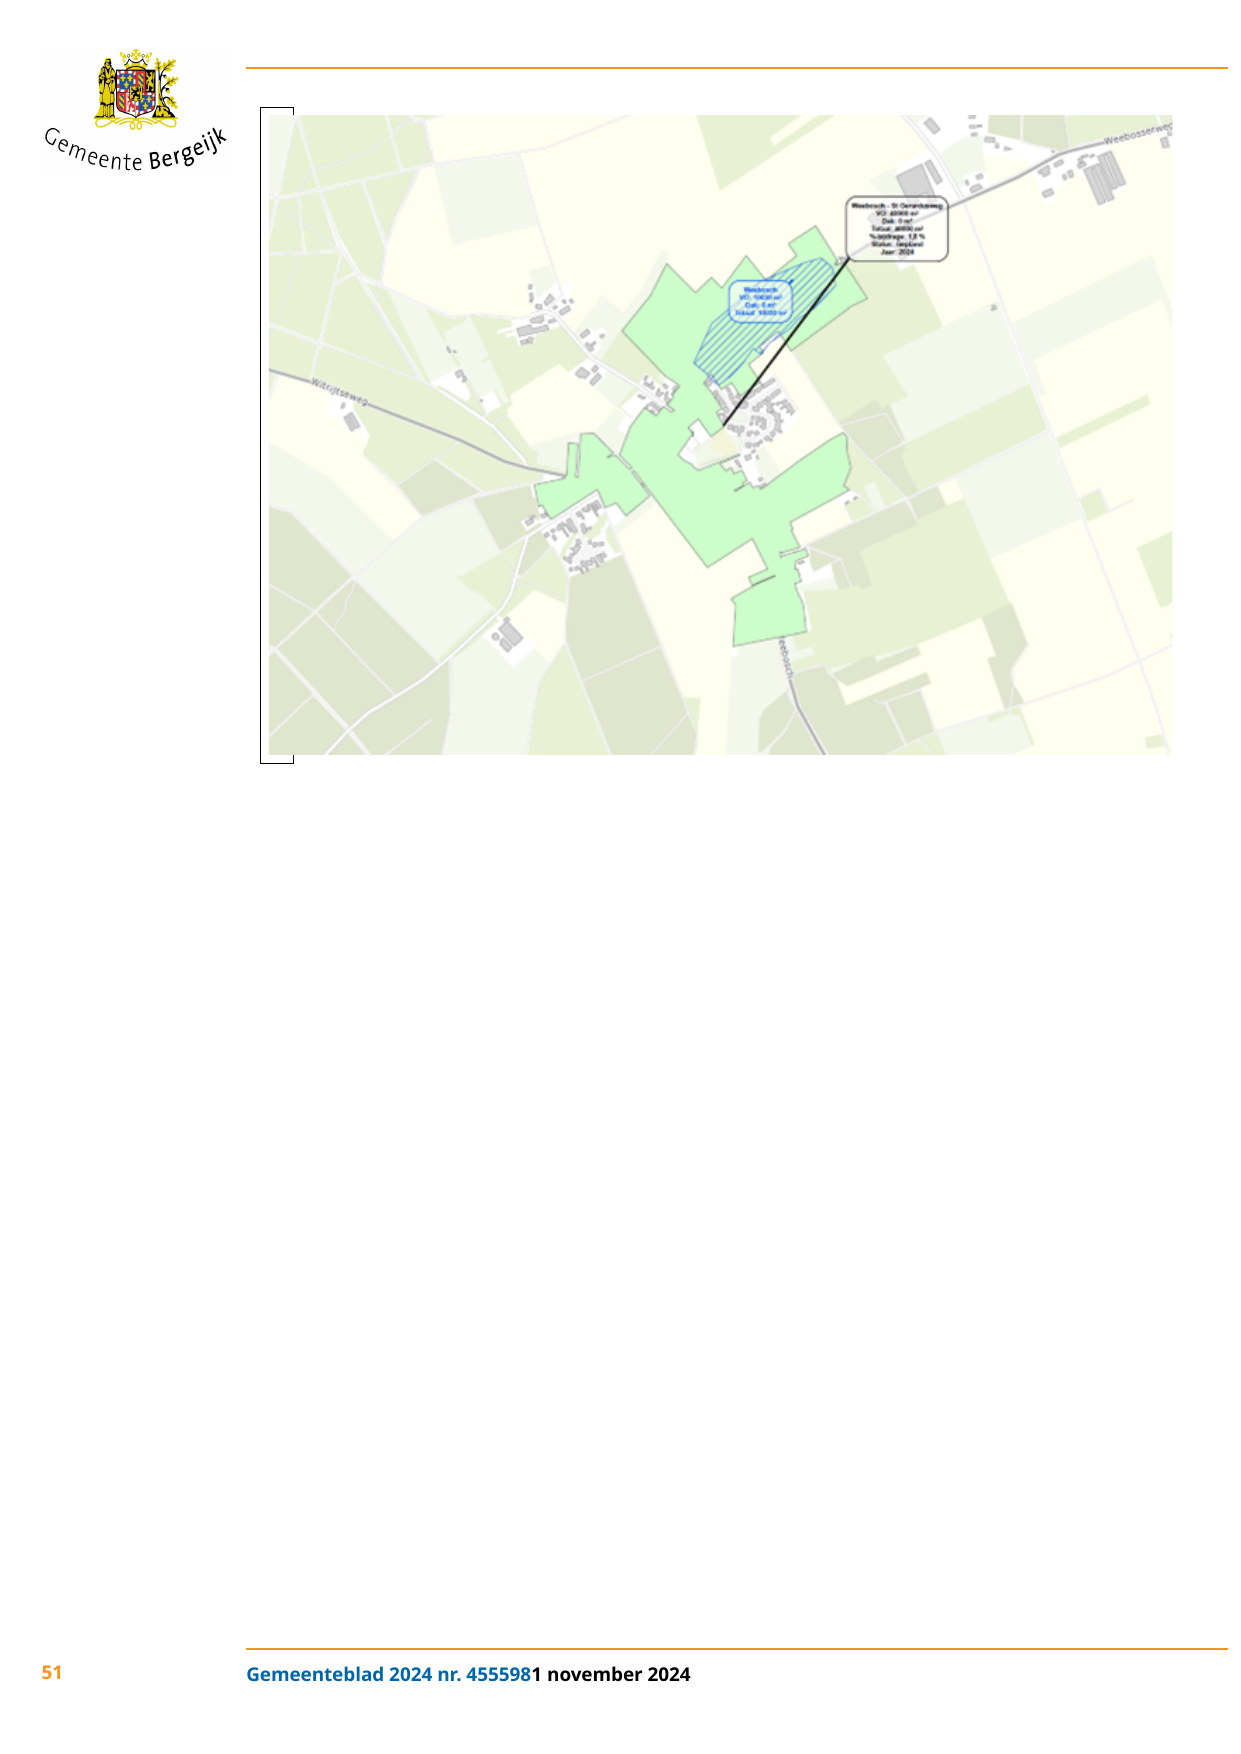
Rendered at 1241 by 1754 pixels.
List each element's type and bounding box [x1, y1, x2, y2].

picture [41, 47, 231, 172]
picture [268, 115, 1173, 755]
